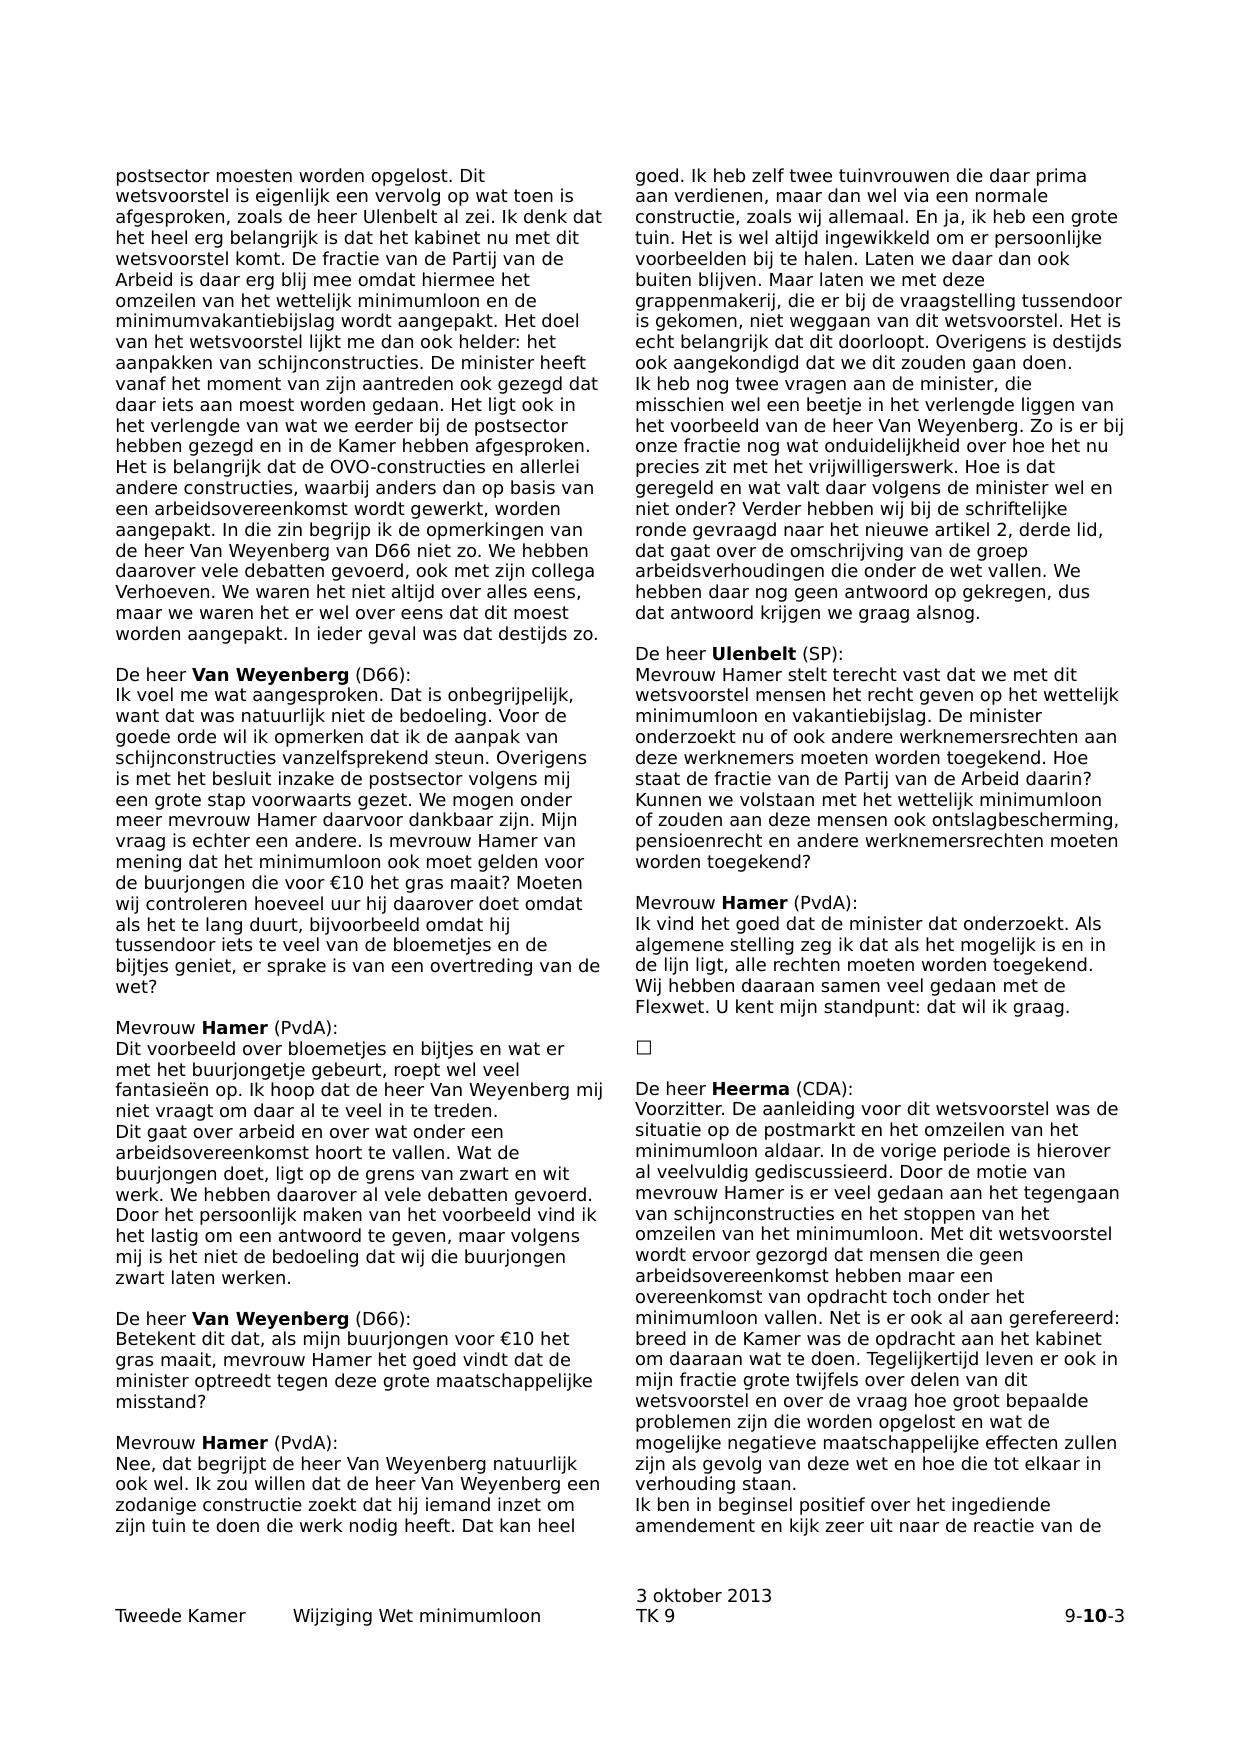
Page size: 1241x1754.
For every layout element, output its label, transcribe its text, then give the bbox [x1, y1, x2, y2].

text Mevrouw Hamer (PvdA): [115, 1018, 605, 1038]
text Ik ben in beginsel positief over het ingediende amendement en kijk zeer uit naar de reactie van de [635, 1495, 1125, 1537]
text Ik vind het goed dat de minister dat onderzoekt. Als algemene stelling zeg ik dat als het mogelijk is en in de lijn ligt, alle rechten moeten worden toegekend. Wij hebben daaraan samen veel gedaan met de Flexwet. U kent mijn standpunt: dat wil ik graag. [635, 913, 1125, 1018]
text Nee, dat begrijpt de heer Van Weyenberg natuurlijk ook wel. Ik zou willen dat de heer Van Weyenberg een zodanige constructie zoekt dat hij iemand inzet om zijn tuin te doen die werk nodig heeft. Dat kan heel [115, 1453, 605, 1537]
text Dit gaat over arbeid en over wat onder een arbeidsovereenkomst hoort te vallen. Wat de buurjongen doet, ligt op de grens van zwart en wit werk. We hebben daarover al vele debatten gevoerd. Door het persoonlijk maken van het voorbeeld vind ik het lastig om een antwoord te geven, maar volgens mij is het niet de bedoeling dat wij die buurjongen zwart laten werken. [115, 1122, 605, 1288]
text goed. Ik heb zelf twee tuinvrouwen die daar prima aan verdienen, maar dan wel via een normale constructie, zoals wij allemaal. En ja, ik heb een grote tuin. Het is wel altijd ingewikkeld om er persoonlijke voorbeelden bij te halen. Laten we daar dan ook buiten blijven. Maar laten we met deze grappenmakerij, die er bij de vraagstelling tussendoor is gekomen, niet weggaan van dit wetsvoorstel. Het is echt belangrijk dat dit doorloopt. Overigens is destijds ook aangekondigd dat we dit zouden gaan doen. [635, 165, 1125, 374]
text postsector moesten worden opgelost. Dit wetsvoorstel is eigenlijk een vervolg op wat toen is afgesproken, zoals de heer Ulenbelt al zei. Ik denk dat het heel erg belangrijk is dat het kabinet nu met dit wetsvoorstel komt. De fractie van de Partij van de Arbeid is daar erg blij mee omdat hiermee het omzeilen van het wettelijk minimumloon en de minimumvakantiebijslag wordt aangepakt. Het doel van het wetsvoorstel lijkt me dan ook helder: het aanpakken van schijnconstructies. De minister heeft vanaf het moment van zijn aantreden ook gezegd dat daar iets aan moest worden gedaan. Het ligt ook in het verlengde van wat we eerder bij de postsector hebben gezegd en in de Kamer hebben afgesproken. Het is belangrijk dat de OVO-constructies en allerlei andere constructies, waarbij anders dan op basis van een arbeidsovereenkomst wordt gewerkt, worden aangepakt. In die zin begrijp ik de opmerkingen van de heer Van Weyenberg van D66 niet zo. We hebben daarover vele debatten gevoerd, ook met zijn collega Verhoeven. We waren het niet altijd over alles eens, maar we waren het er wel over eens dat dit moest worden aangepakt. In ieder geval was dat destijds zo. [115, 165, 605, 644]
text Dit voorbeeld over bloemetjes en bijtjes en wat er met het buurjongetje gebeurt, roept wel veel fantasieën op. Ik hoop dat de heer Van Weyenberg mij niet vraagt om daar al te veel in te treden. [115, 1038, 605, 1122]
text De heer Van Weyenberg (D66): [115, 664, 605, 685]
text Mevrouw Hamer stelt terecht vast dat we met dit wetsvoorstel mensen het recht geven op het wettelijk minimumloon en vakantiebijslag. De minister onderzoekt nu of ook andere werknemersrechten aan deze werknemers moeten worden toegekend. Hoe staat de fractie van de Partij van de Arbeid daarin? Kunnen we volstaan met het wettelijk minimumloon of zouden aan deze mensen ook ontslagbescherming, pensioenrecht en andere werknemersrechten moeten worden toegekend? [635, 664, 1125, 873]
text De heer Heerma (CDA): [635, 1078, 1125, 1099]
text De heer Van Weyenberg (D66): [115, 1308, 605, 1329]
text Betekent dit dat, als mijn buurjongen voor €10 het gras maait, mevrouw Hamer het goed vindt dat de minister optreedt tegen deze grote maatschappelijke misstand? [115, 1329, 605, 1412]
text Voorzitter. De aanleiding voor dit wetsvoorstel was de situatie op de postmarkt en het omzeilen van het minimumloon aldaar. In de vorige periode is hierover al veelvuldig gediscussieerd. Door de motie van mevrouw Hamer is er veel gedaan aan het tegengaan van schijnconstructies en het stoppen van het omzeilen van het minimumloon. Met dit wetsvoorstel wordt ervoor gezorgd dat mensen die geen arbeidsovereenkomst hebben maar een overeenkomst van opdracht toch onder het minimumloon vallen. Net is er ook al aan gerefereerd: breed in de Kamer was de opdracht aan het kabinet om daaraan wat te doen. Tegelijkertijd leven er ook in mijn fractie grote twijfels over delen van dit wetsvoorstel en over de vraag hoe groot bepaalde problemen zijn die worden opgelost en wat de mogelijke negatieve maatschappelijke effecten zullen zijn als gevolg van deze wet en hoe die tot elkaar in verhouding staan. [635, 1099, 1125, 1495]
text Mevrouw Hamer (PvdA): [635, 893, 1125, 913]
text De heer Ulenbelt (SP): [635, 644, 1125, 664]
text Mevrouw Hamer (PvdA): [115, 1432, 605, 1453]
text Ik heb nog twee vragen aan de minister, die misschien wel een beetje in het verlengde liggen van het voorbeeld van de heer Van Weyenberg. Zo is er bij onze fractie nog wat onduidelijkheid over hoe het nu precies zit met het vrijwilligerswerk. Hoe is dat geregeld en wat valt daar volgens de minister wel en niet onder? Verder hebben wij bij de schriftelijke ronde gevraagd naar het nieuwe artikel 2, derde lid, dat gaat over de omschrijving van de groep arbeidsverhoudingen die onder de wet vallen. We hebben daar nog geen antwoord op gekregen, dus dat antwoord krijgen we graag alsnog. [635, 374, 1125, 624]
text Ik voel me wat aangesproken. Dat is onbegrijpelijk, want dat was natuurlijk niet de bedoeling. Voor de goede orde wil ik opmerken dat ik de aanpak van schijnconstructies vanzelfsprekend steun. Overigens is met het besluit inzake de postsector volgens mij een grote stap voorwaarts gezet. We mogen onder meer mevrouw Hamer daarvoor dankbaar zijn. Mijn vraag is echter een andere. Is mevrouw Hamer van mening dat het minimumloon ook moet gelden voor de buurjongen die voor €10 het gras maait? Moeten wij controleren hoeveel uur hij daarover doet omdat als het te lang duurt, bijvoorbeeld omdat hij tussendoor iets te veel van de bloemetjes en de bijtjes geniet, er sprake is van een overtreding van de wet? [115, 685, 605, 998]
text ⬜ [635, 1038, 1125, 1058]
